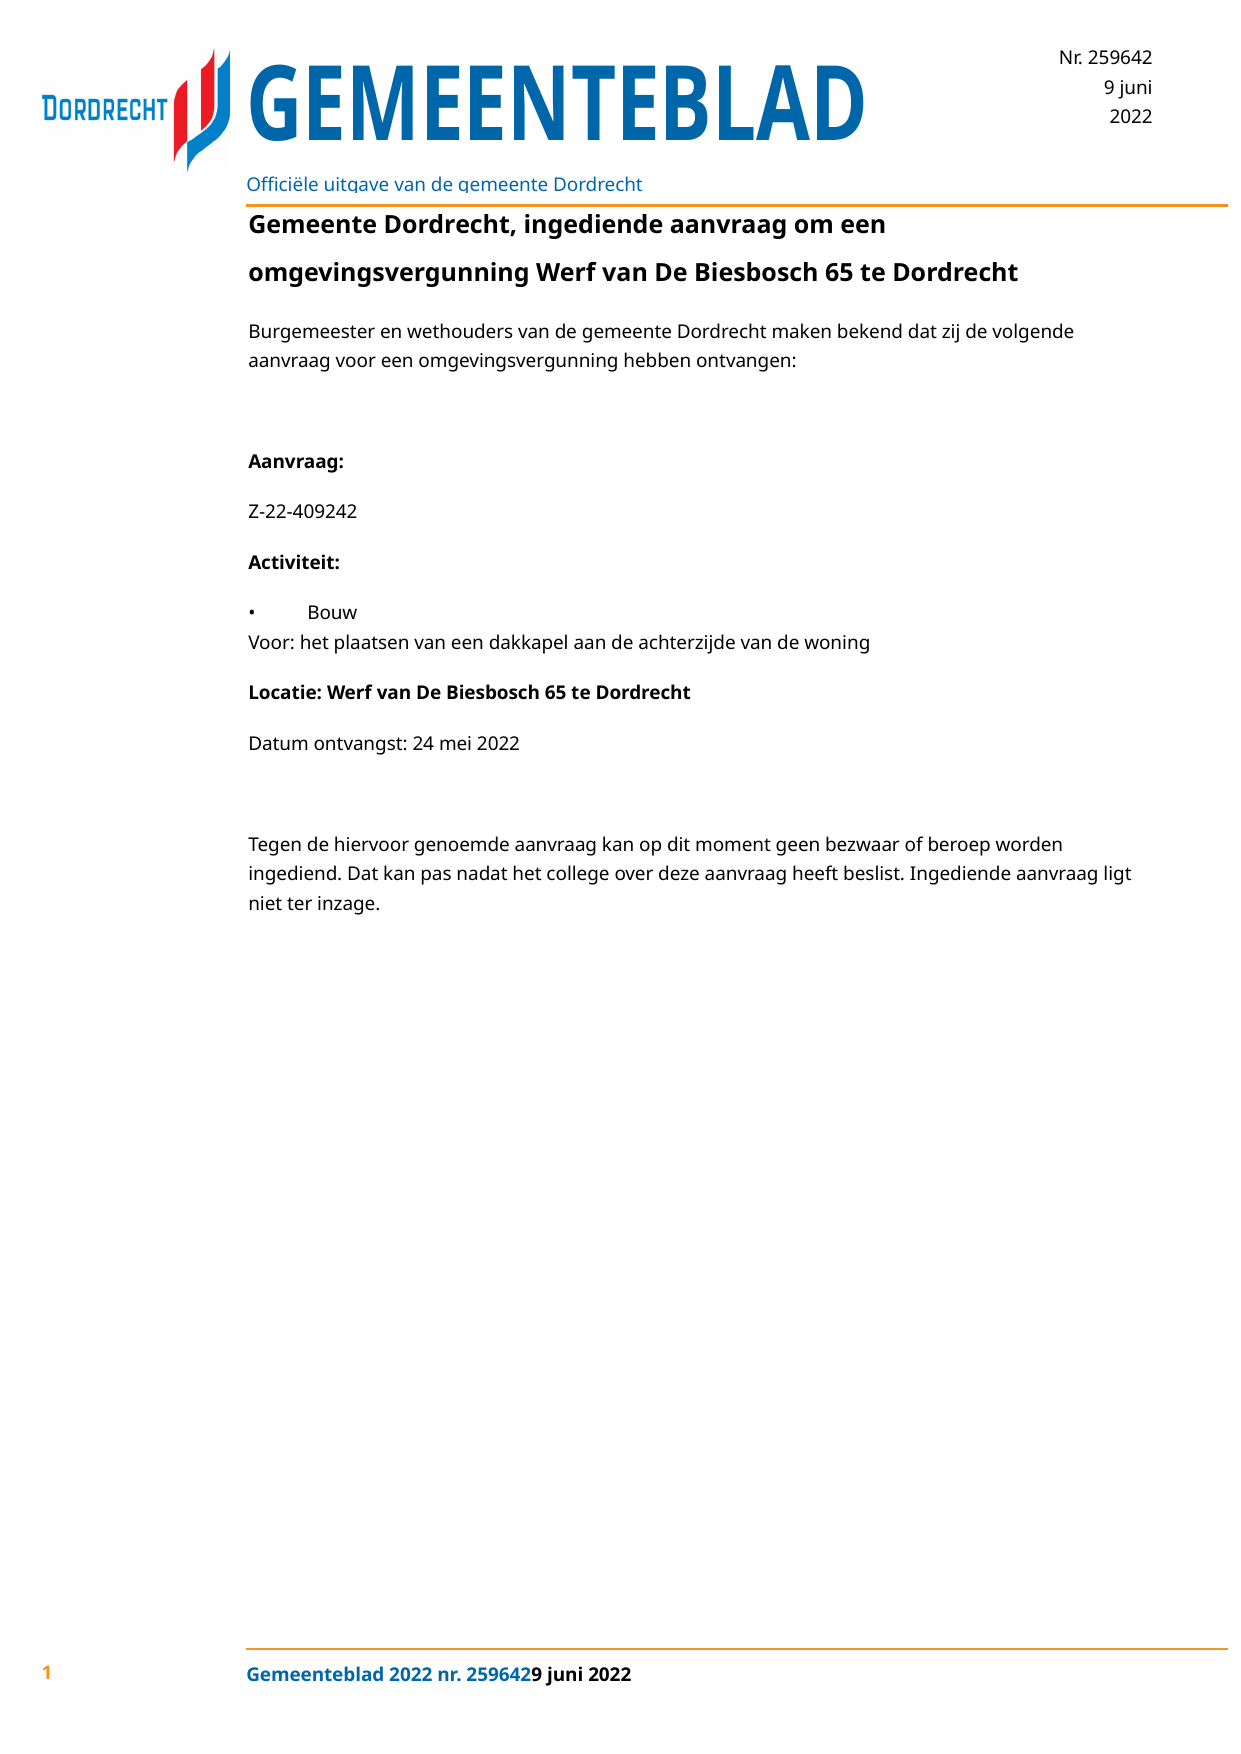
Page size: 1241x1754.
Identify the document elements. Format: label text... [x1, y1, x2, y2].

text Z-22-409242 [248, 499, 1152, 524]
text Voor: het plaatsen van een dakkapel aan de achterzijde van de woning [248, 629, 1152, 655]
text Burgemeester en wethouders van de gemeente Dordrecht maken bekend dat zij de volgende aanvraag voor een omgevingsvergunning hebben ontvangen: [248, 318, 1152, 373]
text Gemeente Dordrecht, ingediende aanvraag om een omgevingsvergunning Werf van De Biesbosch 65 te Dordrecht [248, 207, 1152, 288]
text Datum ontvangst: 24 mei 2022 [248, 730, 1152, 756]
text Locatie: Werf van De Biesbosch 65 te Dordrecht [248, 679, 1152, 705]
text Activiteit: [248, 549, 1152, 575]
list Bouw [248, 599, 1152, 625]
text Tegen de hiervoor genoemde aanvraag kan op dit moment geen bezwaar of beroep worden ingediend. Dat kan pas nadat het college over deze aanvraag heeft beslist. Ingediende aanvraag ligt niet ter inzage. [248, 831, 1152, 916]
text Aanvraag: [248, 448, 1152, 474]
picture [41, 47, 231, 172]
